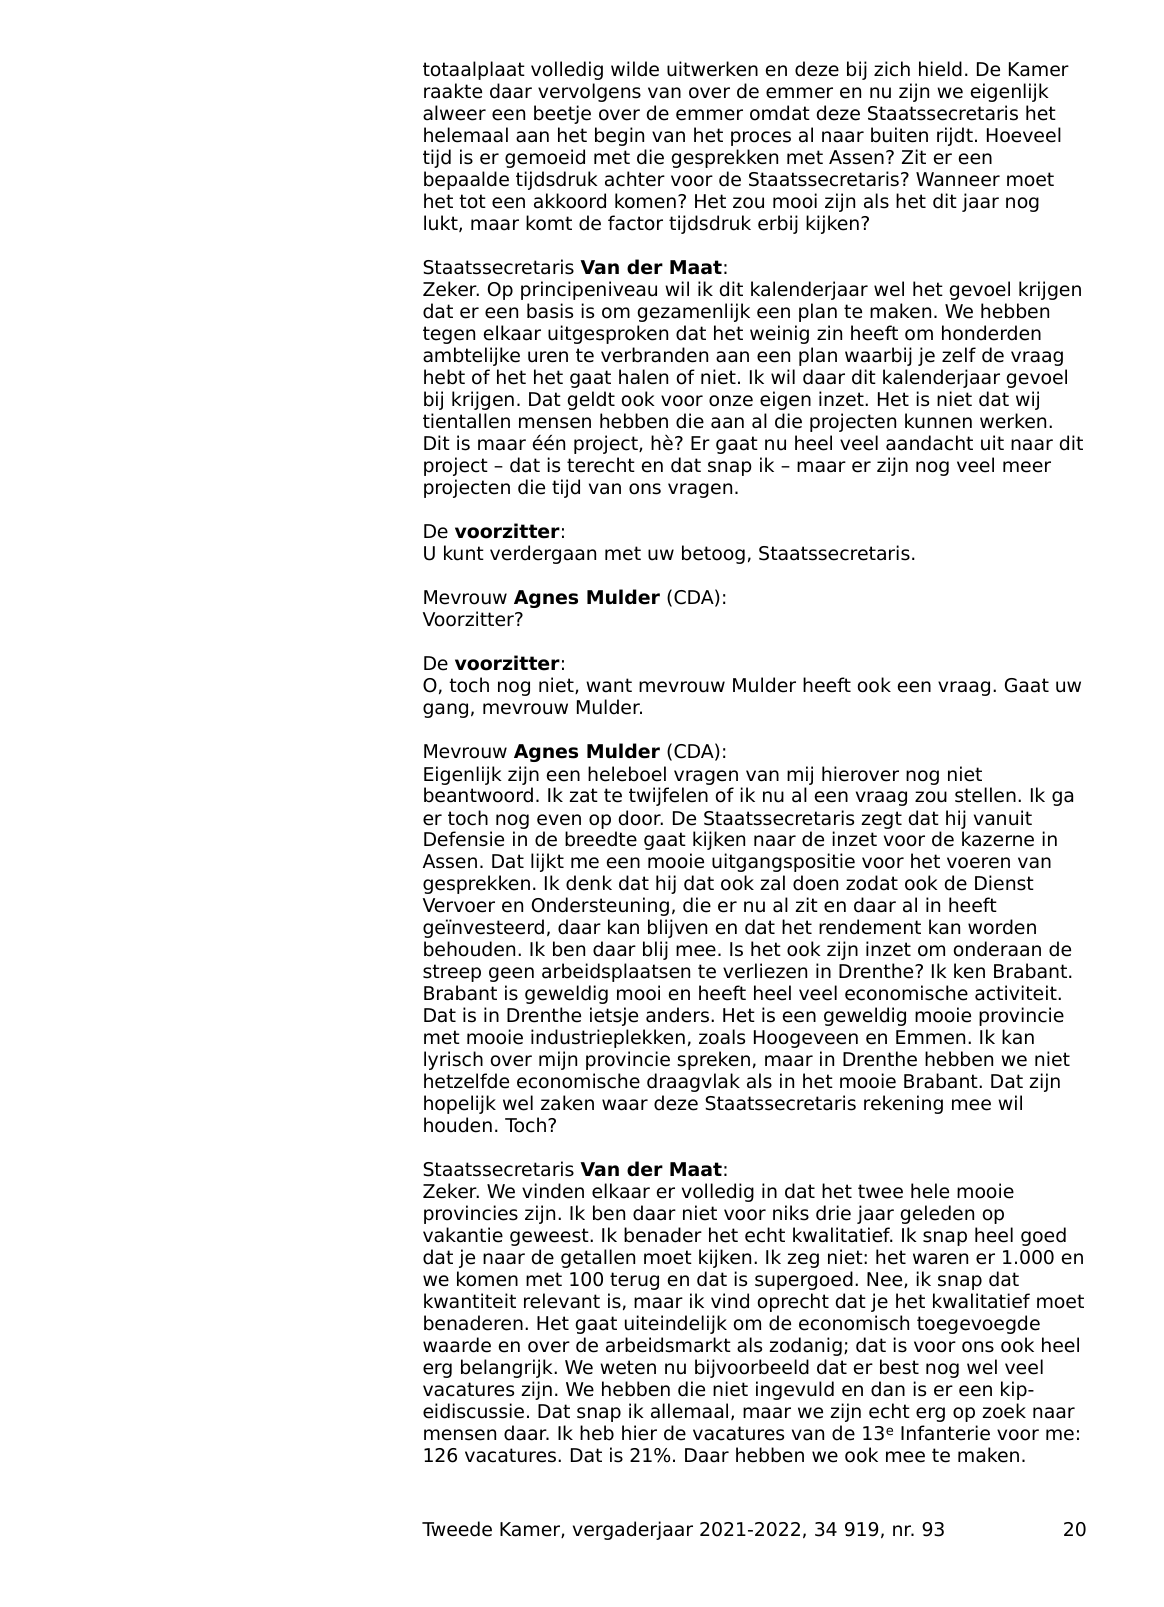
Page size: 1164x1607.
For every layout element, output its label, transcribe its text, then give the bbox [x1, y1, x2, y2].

text Mevrouw Agnes Mulder (CDA): [422, 741, 1087, 763]
text totaalplaat volledig wilde uitwerken en deze bij zich hield. De Kamer raakte daar vervolgens van over de emmer en nu zijn we eigenlijk alweer een beetje over de emmer omdat deze Staatssecretaris het helemaal aan het begin van het proces al naar buiten rijdt. Hoeveel tijd is er gemoeid met die gesprekken met Assen? Zit er een bepaalde tijdsdruk achter voor de Staatssecretaris? Wanneer moet het tot een akkoord komen? Het zou mooi zijn als het dit jaar nog lukt, maar komt de factor tijdsdruk erbij kijken? [422, 59, 1087, 235]
text Zeker. Op principeniveau wil ik dit kalenderjaar wel het gevoel krijgen dat er een basis is om gezamenlijk een plan te maken. We hebben tegen elkaar uitgesproken dat het weinig zin heeft om honderden ambtelijke uren te verbranden aan een plan waarbij je zelf de vraag hebt of het het gaat halen of niet. Ik wil daar dit kalenderjaar gevoel bij krijgen. Dat geldt ook voor onze eigen inzet. Het is niet dat wij tientallen mensen hebben die aan al die projecten kunnen werken. Dit is maar één project, hè? Er gaat nu heel veel aandacht uit naar dit project – dat is terecht en dat snap ik – maar er zijn nog veel meer projecten die tijd van ons vragen. [422, 279, 1087, 499]
text Staatssecretaris Van der Maat: [422, 1159, 1087, 1181]
text Mevrouw Agnes Mulder (CDA): [422, 587, 1087, 609]
text Voorzitter? [422, 609, 1087, 631]
text Eigenlijk zijn een heleboel vragen van mij hierover nog niet beantwoord. Ik zat te twijfelen of ik nu al een vraag zou stellen. Ik ga er toch nog even op door. De Staatssecretaris zegt dat hij vanuit Defensie in de breedte gaat kijken naar de inzet voor de kazerne in Assen. Dat lijkt me een mooie uitgangspositie voor het voeren van gesprekken. Ik denk dat hij dat ook zal doen zodat ook de Dienst Vervoer en Ondersteuning, die er nu al zit en daar al in heeft geïnvesteerd, daar kan blijven en dat het rendement kan worden behouden. Ik ben daar blij mee. Is het ook zijn inzet om onderaan de streep geen arbeidsplaatsen te verliezen in Drenthe? Ik ken Brabant. Brabant is geweldig mooi en heeft heel veel economische activiteit. Dat is in Drenthe ietsje anders. Het is een geweldig mooie provincie met mooie industrieplekken, zoals Hoogeveen en Emmen. Ik kan lyrisch over mijn provincie spreken, maar in Drenthe hebben we niet hetzelfde economische draagvlak als in het mooie Brabant. Dat zijn hopelijk wel zaken waar deze Staatssecretaris rekening mee wil houden. Toch? [422, 763, 1087, 1137]
text O, toch nog niet, want mevrouw Mulder heeft ook een vraag. Gaat uw gang, mevrouw Mulder. [422, 675, 1087, 719]
text De voorzitter: [422, 521, 1087, 543]
text Zeker. We vinden elkaar er volledig in dat het twee hele mooie provincies zijn. Ik ben daar niet voor niks drie jaar geleden op vakantie geweest. Ik benader het echt kwalitatief. Ik snap heel goed dat je naar de getallen moet kijken. Ik zeg niet: het waren er 1.000 en we komen met 100 terug en dat is supergoed. Nee, ik snap dat kwantiteit relevant is, maar ik vind oprecht dat je het kwalitatief moet benaderen. Het gaat uiteindelijk om de economisch toegevoegde waarde en over de arbeidsmarkt als zodanig; dat is voor ons ook heel erg belangrijk. We weten nu bijvoorbeeld dat er best nog wel veel vacatures zijn. We hebben die niet ingevuld en dan is er een kip-eidiscussie. Dat snap ik allemaal, maar we zijn echt erg op zoek naar mensen daar. Ik heb hier de vacatures van de 13e Infanterie voor me: 126 vacatures. Dat is 21%. Daar hebben we ook mee te maken. [422, 1181, 1087, 1467]
text De voorzitter: [422, 653, 1087, 675]
text U kunt verdergaan met uw betoog, Staatssecretaris. [422, 543, 1087, 565]
text Staatssecretaris Van der Maat: [422, 257, 1087, 279]
